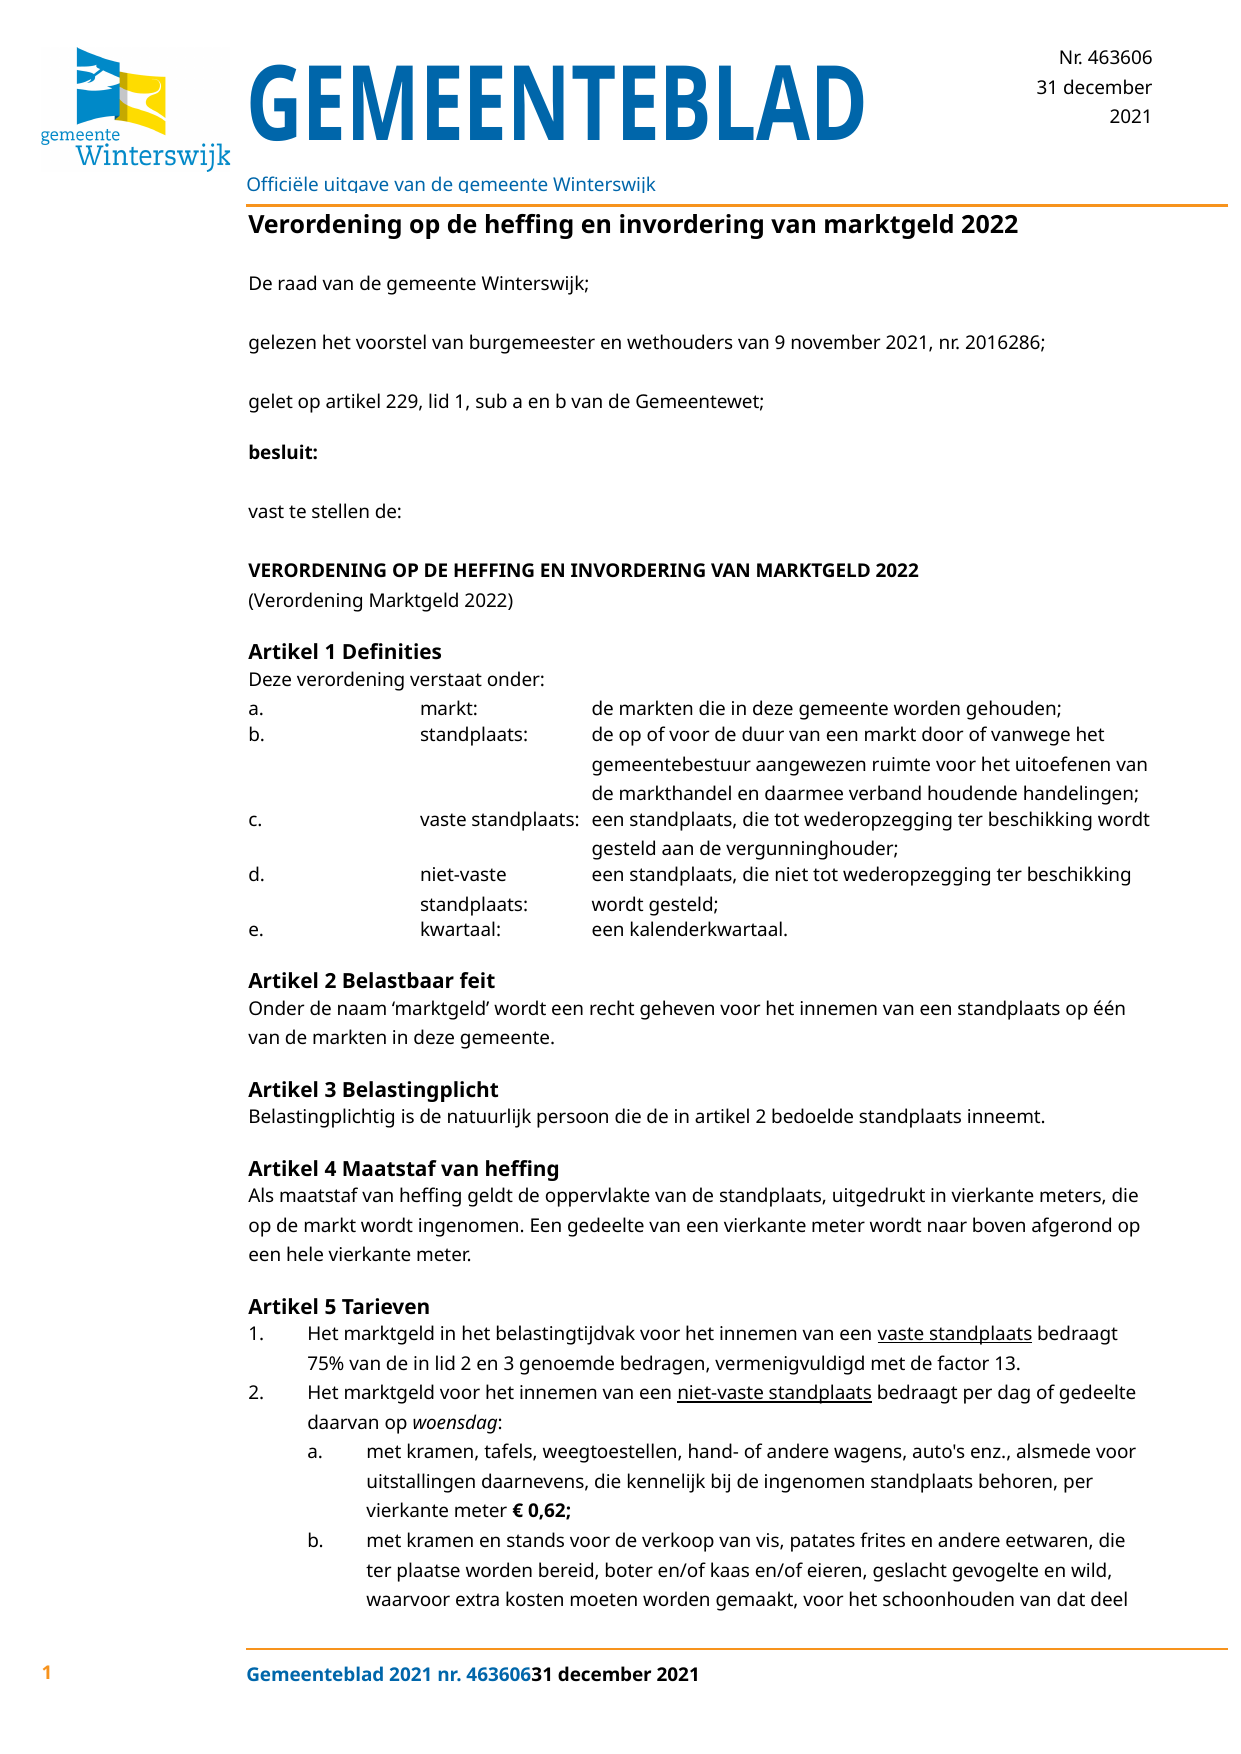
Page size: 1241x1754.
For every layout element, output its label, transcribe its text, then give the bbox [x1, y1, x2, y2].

text Als maatstaf van heffing geldt de oppervlakte van de standplaats, uitgedrukt in vierkante meters, die op de markt wordt ingenomen. Een gedeelte van een vierkante meter wordt naar boven afgerond op een hele vierkante meter. [248, 1182, 1152, 1267]
table_cell een standplaats, die tot wederopzegging ter beschikking wordt gesteld aan de vergunninghouder; [591, 806, 1152, 861]
table_cell e. [248, 917, 420, 942]
table_cell d. [248, 861, 420, 917]
table_header de markten die in deze gemeente worden gehouden; [591, 695, 1152, 721]
list Het marktgeld voor het innemen van een niet-vaste standplaats bedraagt per dag of gedeelte daarvan op woensdag: [248, 1379, 1152, 1435]
picture [41, 47, 231, 172]
text VERORDENING OP DE HEFFING EN INVORDERING VAN MARKTGELD 2022 [248, 557, 1152, 583]
text Artikel 2 Belastbaar feit [248, 966, 1152, 995]
list Het marktgeld in het belastingtijdvak voor het innemen van een vaste standplaats bedraagt 75% van de in lid 2 en 3 genoemde bedragen, vermenigvuldigd met de factor 13. [248, 1320, 1152, 1376]
table_header markt: [420, 695, 591, 721]
table_cell standplaats: [420, 721, 591, 806]
text Deze verordening verstaat onder: [248, 666, 1152, 691]
text De raad van de gemeente Winterswijk; [248, 270, 1152, 296]
list met kramen, tafels, weegtoestellen, hand- of andere wagens, auto's enz., alsmede voor uitstallingen daarnevens, die kennelijk bij de ingenomen standplaats behoren, per vierkante meter € 0,62; [307, 1438, 1152, 1523]
table_cell de op of voor de duur van een markt door of vanwege het gemeentebestuur aangewezen ruimte voor het uitoefenen van de markthandel en daarmee verband houdende handelingen; [591, 721, 1152, 806]
text Belastingplichtig is de natuurlijk persoon die de in artikel 2 bedoelde standplaats inneemt. [248, 1103, 1152, 1129]
text Onder de naam ‘marktgeld’ wordt een recht geheven voor het innemen van een standplaats op één van de markten in deze gemeente. [248, 995, 1152, 1050]
text besluit: [248, 439, 1152, 465]
table_cell niet-vaste standplaats: [420, 861, 591, 917]
text gelezen het voorstel van burgemeester en wethouders van 9 november 2021, nr. 2016286; [248, 329, 1152, 355]
text Artikel 3 Belastingplicht [248, 1075, 1152, 1103]
text Artikel 5 Tarieven [248, 1292, 1152, 1320]
table_cell een kalenderkwartaal. [591, 917, 1152, 942]
text gelet op artikel 229, lid 1, sub a en b van de Gemeentewet; [248, 389, 1152, 414]
table_cell vaste standplaats: [420, 806, 591, 861]
text Verordening op de heffing en invordering van marktgeld 2022 [248, 207, 1152, 241]
list met kramen en stands voor de verkoop van vis, patates frites en andere eetwaren, die ter plaatse worden bereid, boter en/of kaas en/of eieren, geslacht gevogelte en wild, waarvoor extra kosten moeten worden gemaakt, voor het schoonhouden van dat deel [307, 1527, 1152, 1612]
table_cell c. [248, 806, 420, 861]
text Artikel 1 Definities [248, 637, 1152, 666]
table_header a. [248, 695, 420, 721]
table_cell b. [248, 721, 420, 806]
text Artikel 4 Maatstaf van heffing [248, 1154, 1152, 1182]
picture [225, 153, 231, 162]
table_cell een standplaats, die niet tot wederopzegging ter beschikking wordt gesteld; [591, 861, 1152, 917]
table_cell kwartaal: [420, 917, 591, 942]
text vast te stellen de: [248, 498, 1152, 524]
text (Verordening Marktgeld 2022) [248, 587, 1152, 613]
